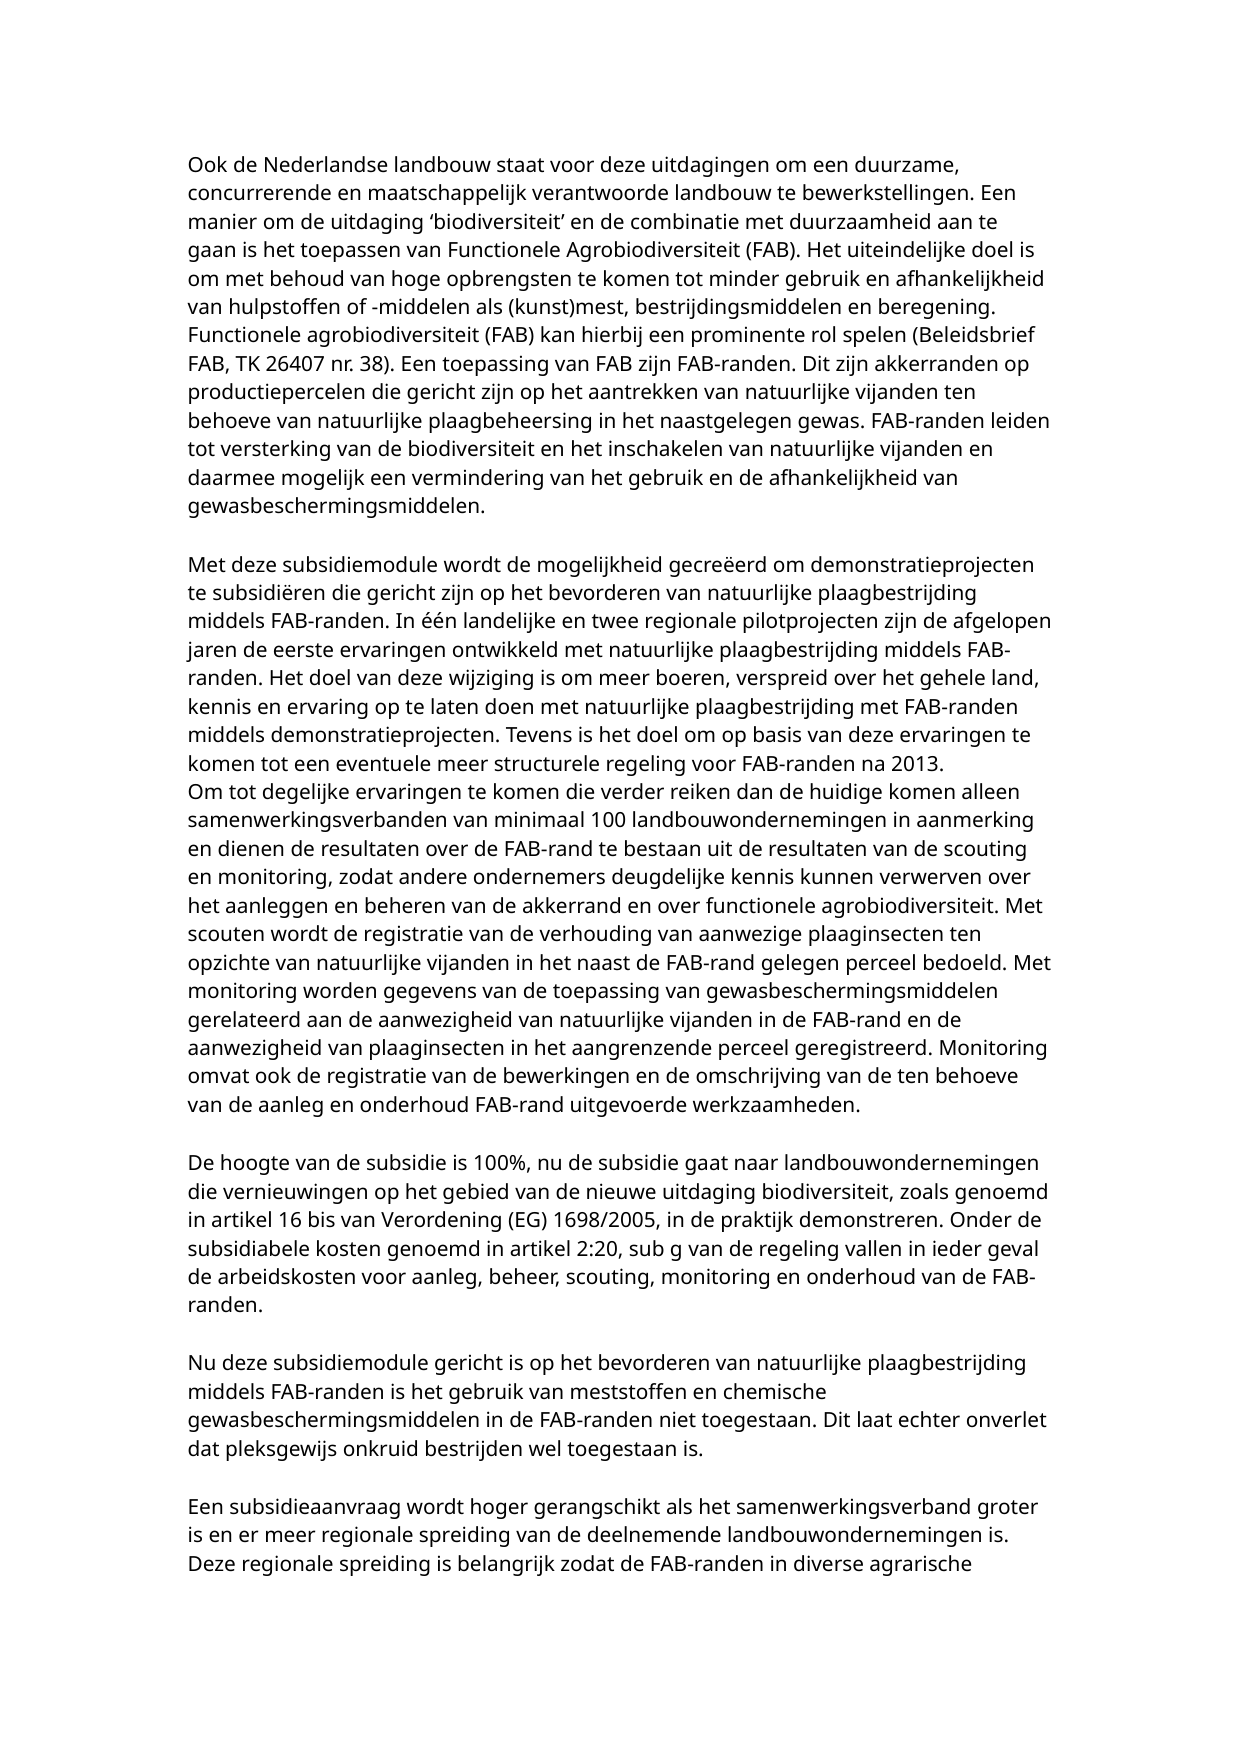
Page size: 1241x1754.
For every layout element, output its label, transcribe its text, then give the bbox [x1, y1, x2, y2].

text Functionele agrobiodiversiteit (FAB) kan hierbij een prominente rol spelen (Beleidsbrief FAB, TK 26407 nr. 38). Een toepassing van FAB zijn FAB-randen. Dit zijn akkerranden op productiepercelen die gericht zijn op het aantrekken van natuurlijke vijanden ten behoeve van natuurlijke plaagbeheersing in het naastgelegen gewas. FAB-randen leiden tot versterking van de biodiversiteit en het inschakelen van natuurlijke vijanden en daarmee mogelijk een vermindering van het gebruik en de afhankelijkheid van gewasbeschermingsmiddelen. [187, 321, 1053, 520]
text Een subsidieaanvraag wordt hoger gerangschikt als het samenwerkingsverband groter is en er meer regionale spreiding van de deelnemende landbouwondernemingen is. Deze regionale spreiding is belangrijk zodat de FAB-randen in diverse agrarische [187, 1492, 1053, 1577]
text De hoogte van de subsidie is 100%, nu de subsidie gaat naar landbouwondernemingen die vernieuwingen op het gebied van de nieuwe uitdaging biodiversiteit, zoals genoemd in artikel 16 bis van Verordening (EG) 1698/2005, in de praktijk demonstreren. Onder de subsidiabele kosten genoemd in artikel 2:20, sub g van de regeling vallen in ieder geval de arbeidskosten voor aanleg, beheer, scouting, monitoring en onderhoud van de FAB-randen. [187, 1148, 1053, 1319]
text Nu deze subsidiemodule gericht is op het bevorderen van natuurlijke plaagbestrijding middels FAB-randen is het gebruik van meststoffen en chemische gewasbeschermingsmiddelen in de FAB-randen niet toegestaan. Dit laat echter onverlet dat pleksgewijs onkruid bestrijden wel toegestaan is. [187, 1348, 1053, 1462]
text Met deze subsidiemodule wordt de mogelijkheid gecreëerd om demonstratieprojecten te subsidiëren die gericht zijn op het bevorderen van natuurlijke plaagbestrijding middels FAB-randen. In één landelijke en twee regionale pilotprojecten zijn de afgelopen jaren de eerste ervaringen ontwikkeld met natuurlijke plaagbestrijding middels FAB-randen. Het doel van deze wijziging is om meer boeren, verspreid over het gehele land, kennis en ervaring op te laten doen met natuurlijke plaagbestrijding met FAB-randen middels demonstratieprojecten. Tevens is het doel om op basis van deze ervaringen te komen tot een eventuele meer structurele regeling voor FAB-randen na 2013. [187, 550, 1053, 777]
text Ook de Nederlandse landbouw staat voor deze uitdagingen om een duurzame, concurrerende en maatschappelijk verantwoorde landbouw te bewerkstellingen. Een manier om de uitdaging ‘biodiversiteit’ en de combinatie met duurzaamheid aan te gaan is het toepassen van Functionele Agrobiodiversiteit (FAB). Het uiteindelijke doel is om met behoud van hoge opbrengsten te komen tot minder gebruik en afhankelijkheid van hulpstoffen of -middelen als (kunst)mest, bestrijdingsmiddelen en beregening. [187, 150, 1053, 321]
text Om tot degelijke ervaringen te komen die verder reiken dan de huidige komen alleen samenwerkingsverbanden van minimaal 100 landbouwondernemingen in aanmerking en dienen de resultaten over de FAB-rand te bestaan uit de resultaten van de scouting en monitoring, zodat andere ondernemers deugdelijke kennis kunnen verwerven over het aanleggen en beheren van de akkerrand en over functionele agrobiodiversiteit. Met scouten wordt de registratie van de verhouding van aanwezige plaaginsecten ten opzichte van natuurlijke vijanden in het naast de FAB-rand gelegen perceel bedoeld. Met monitoring worden gegevens van de toepassing van gewasbeschermingsmiddelen gerelateerd aan de aanwezigheid van natuurlijke vijanden in de FAB-rand en de aanwezigheid van plaaginsecten in het aangrenzende perceel geregistreerd. Monitoring omvat ook de registratie van de bewerkingen en de omschrijving van de ten behoeve van de aanleg en onderhoud FAB-rand uitgevoerde werkzaamheden. [187, 777, 1053, 1118]
